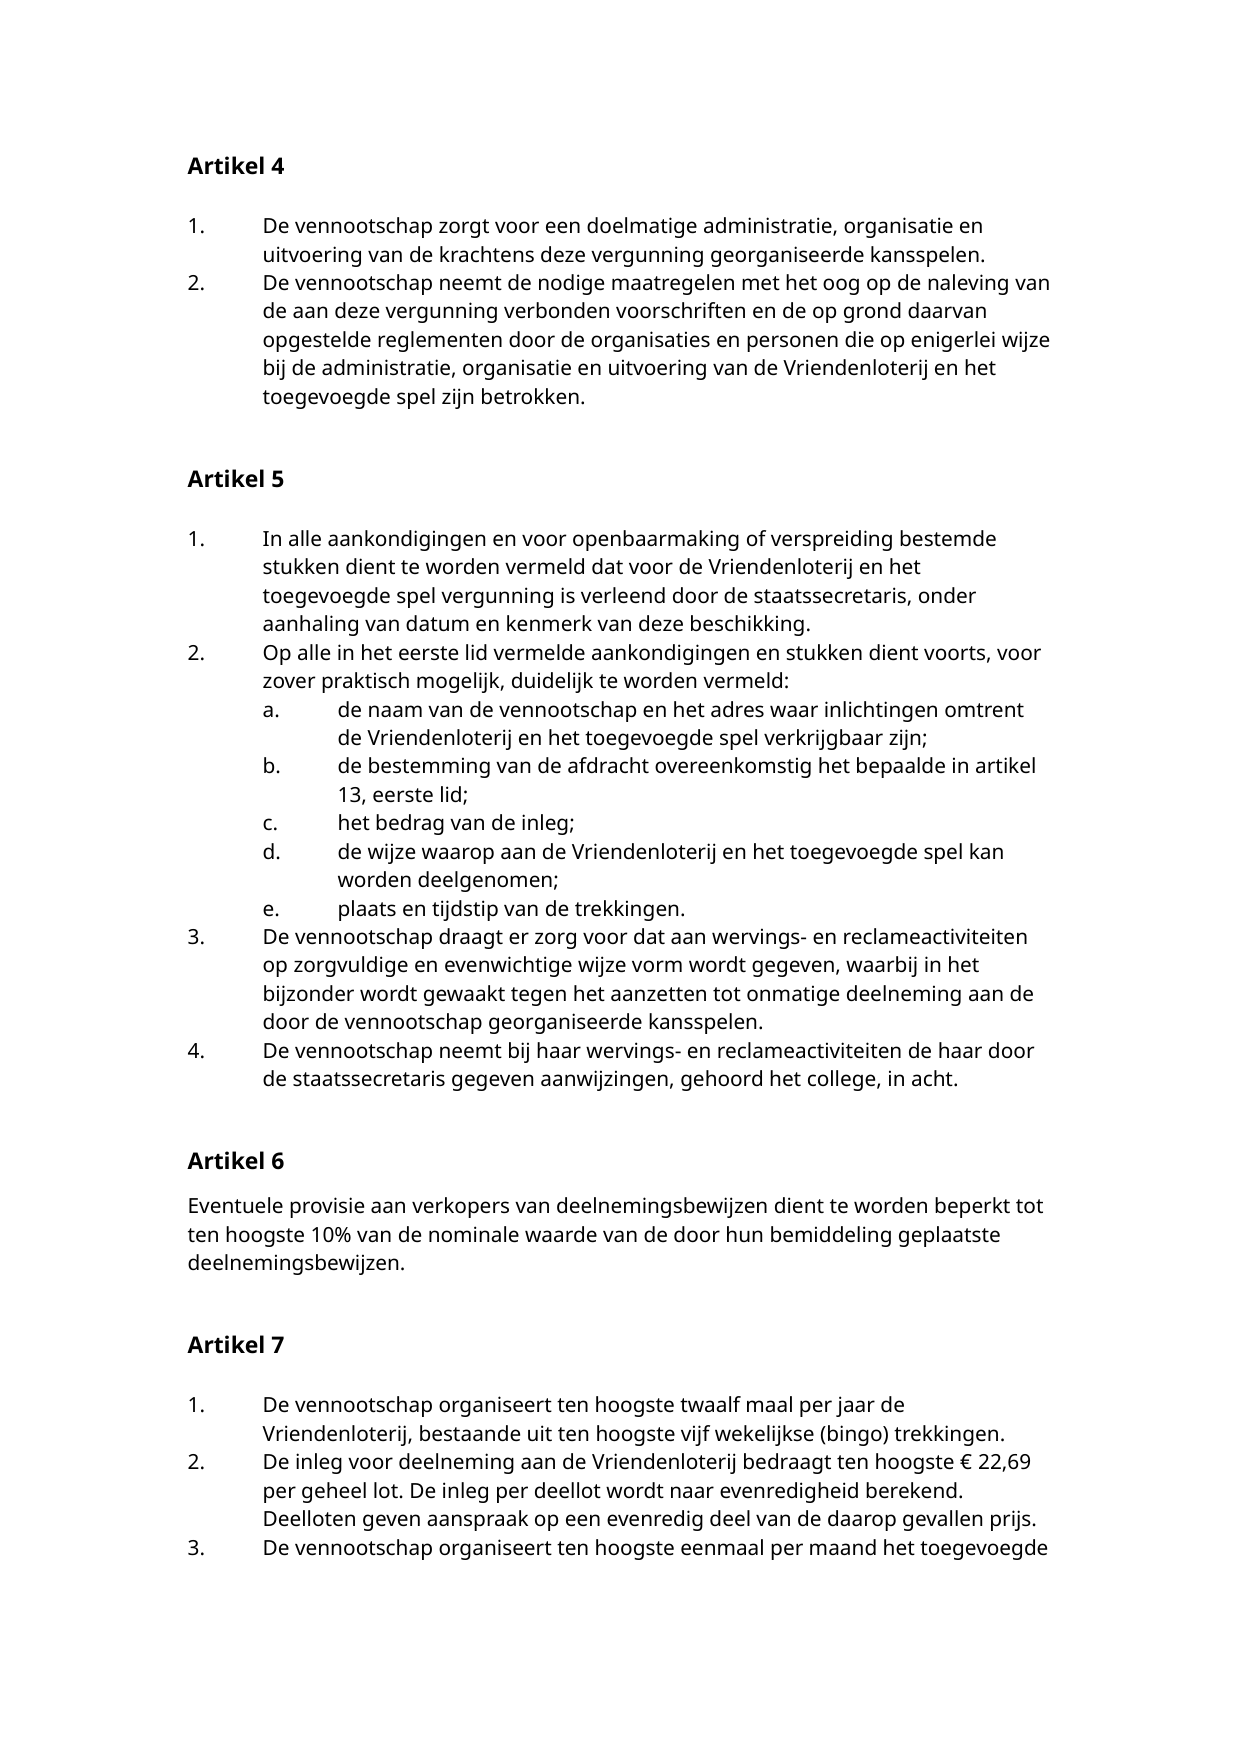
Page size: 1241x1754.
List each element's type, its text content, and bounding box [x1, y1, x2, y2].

list het bedrag van de inleg; [262, 808, 1053, 837]
text Eventuele provisie aan verkopers van deelnemingsbewijzen dient te worden beperkt tot ten hoogste 10% van de nominale waarde van de door hun bemiddeling geplaatste deelnemingsbewijzen. [187, 1192, 1053, 1277]
list De vennootschap zorgt voor een doelmatige administratie, organisatie en uitvoering van de krachtens deze vergunning georganiseerde kansspelen. [187, 211, 1053, 268]
list De vennootschap neemt bij haar wervings- en reclameactiviteiten de haar door de staatssecretaris gegeven aanwijzingen, gehoord het college, in acht. [187, 1036, 1053, 1093]
subtitle Artikel 5 [187, 463, 1053, 494]
list Op alle in het eerste lid vermelde aankondigingen en stukken dient voorts, voor zover praktisch mogelijk, duidelijk te worden vermeld: [187, 638, 1053, 695]
list De vennootschap draagt er zorg voor dat aan wervings- en reclameactiviteiten op zorgvuldige en evenwichtige wijze vorm wordt gegeven, waarbij in het bijzonder wordt gewaakt tegen het aanzetten tot onmatige deelneming aan de door de vennootschap georganiseerde kansspelen. [187, 922, 1053, 1036]
subtitle Artikel 6 [187, 1145, 1053, 1177]
list In alle aankondigingen en voor openbaarmaking of verspreiding bestemde stukken dient te worden vermeld dat voor de Vriendenloterij en het toegevoegde spel vergunning is verleend door de staatssecretaris, onder aanhaling van datum en kenmerk van deze beschikking. [187, 524, 1053, 638]
subtitle Artikel 4 [187, 150, 1053, 181]
list De inleg voor deelneming aan de Vriendenloterij bedraagt ten hoogste € 22,69 per geheel lot. De inleg per deellot wordt naar evenredigheid berekend. Deelloten geven aanspraak op een evenredig deel van de daarop gevallen prijs. [187, 1447, 1053, 1533]
list De vennootschap organiseert ten hoogste eenmaal per maand het toegevoegde [187, 1533, 1053, 1561]
list de bestemming van de afdracht overeenkomstig het bepaalde in artikel 13, eerste lid; [262, 752, 1053, 808]
subtitle Artikel 7 [187, 1329, 1053, 1361]
list De vennootschap organiseert ten hoogste twaalf maal per jaar de Vriendenloterij, bestaande uit ten hoogste vijf wekelijkse (bingo) trekkingen. [187, 1391, 1053, 1447]
list de wijze waarop aan de Vriendenloterij en het toegevoegde spel kan worden deelgenomen; [262, 837, 1053, 894]
list de naam van de vennootschap en het adres waar inlichtingen omtrent de Vriendenloterij en het toegevoegde spel verkrijgbaar zijn; [262, 695, 1053, 752]
list De vennootschap neemt de nodige maatregelen met het oog op de naleving van de aan deze vergunning verbonden voorschriften en de op grond daarvan opgestelde reglementen door de organisaties en personen die op enigerlei wijze bij de administratie, organisatie en uitvoering van de Vriendenloterij en het toegevoegde spel zijn betrokken. [187, 268, 1053, 410]
list plaats en tijdstip van de trekkingen. [262, 894, 1053, 922]
